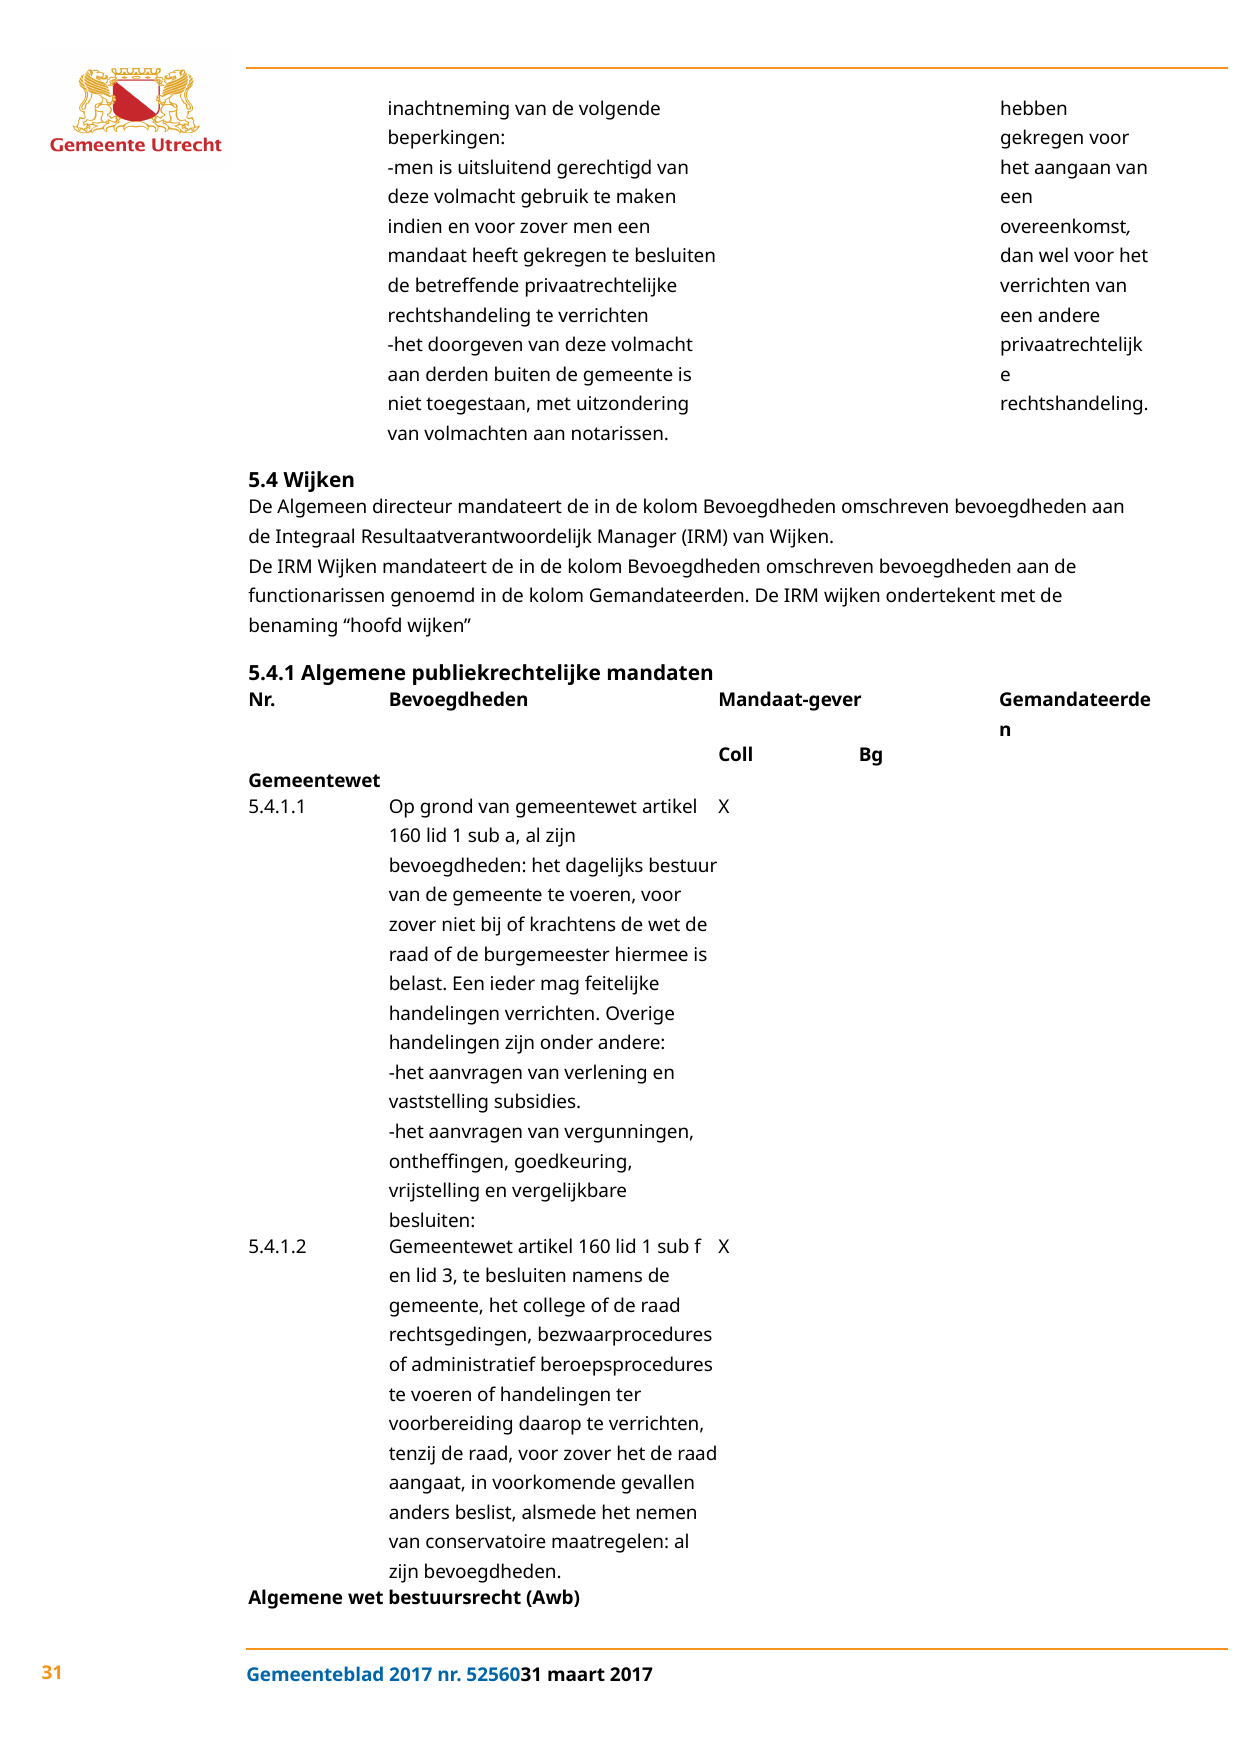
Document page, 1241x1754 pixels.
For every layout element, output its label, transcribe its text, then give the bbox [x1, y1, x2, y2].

table_cell [859, 793, 999, 1233]
table_cell Op grond van gemeentewet artikel 160 lid 1 sub a, al zijn bevoegdheden: het dagelijks bestuur van de gemeente te voeren, voor zover niet bij of krachtens de wet de raad of de burgemeester hiermee is belast. Een ieder mag feitelijke handelingen verrichten. Overige handelingen zijn onder andere: -het aanvragen van verlening en vaststelling subsidies. -het aanvragen van vergunningen, ontheffingen, goedkeuring, vrijstelling en vergelijkbare besluiten: [389, 793, 718, 1233]
table_header Bevoegdheden [389, 686, 718, 741]
picture [41, 47, 231, 172]
table_header Gemandateerden [999, 686, 1152, 741]
table_cell hebben gekregen voor het aangaan van een overeenkomst, dan wel voor het verrichten van een andere privaatrechtelijke rechtshandeling. [1000, 95, 1152, 446]
table_cell [248, 741, 388, 767]
table_header Nr. [248, 686, 388, 741]
table_cell [859, 1233, 999, 1584]
text De Algemeen directeur mandateert de in de kolom Bevoegdheden omschreven bevoegdheden aan de Integraal Resultaatverantwoordelijk Manager (IRM) van Wijken. [248, 494, 1152, 549]
table_cell Gemeentewet [248, 767, 1152, 793]
table_cell [248, 95, 387, 446]
table_cell [999, 741, 1152, 767]
table_cell X [718, 1233, 858, 1584]
table_cell Gemeentewet artikel 160 lid 1 sub f en lid 3, te besluiten namens de gemeente, het college of de raad rechtsgedingen, bezwaarprocedures of administratief beroepsprocedures te voeren of handelingen ter voorbereiding daarop te verrichten, tenzij de raad, voor zover het de raad aangaat, in voorkomende gevallen anders beslist, alsmede het nemen van conservatoire maatregelen: al zijn bevoegdheden. [389, 1233, 718, 1584]
text 5.4 Wijken [248, 465, 1152, 494]
table_cell Coll [718, 741, 858, 767]
table_cell inachtneming van de volgende beperkingen: -men is uitsluitend gerechtigd van deze volmacht gebruik te maken indien en voor zover men een mandaat heeft gekregen te besluiten de betreffende privaatrechtelijke rechtshandeling te verrichten -het doorgeven van deze volmacht aan derden buiten de gemeente is niet toegestaan, met uitzondering van volmachten aan notarissen. [388, 95, 721, 446]
text 5.4.1 Algemene publiekrechtelijke mandaten [248, 658, 1152, 686]
table_cell Algemene wet bestuursrecht (Awb) [248, 1584, 1152, 1610]
table_cell [389, 741, 718, 767]
table_cell 5.4.1.2 [248, 1233, 388, 1584]
table_cell [861, 95, 1000, 446]
table_header Mandaat-gever [718, 686, 999, 741]
table_cell [999, 1233, 1152, 1584]
table_cell X [718, 793, 858, 1233]
table_cell Bg [859, 741, 999, 767]
table_cell [721, 95, 861, 446]
table_cell [999, 793, 1152, 1233]
table_cell 5.4.1.1 [248, 793, 388, 1233]
text De IRM Wijken mandateert de in de kolom Bevoegdheden omschreven bevoegdheden aan de functionarissen genoemd in de kolom Gemandateerden. De IRM wijken ondertekent met de benaming “hoofd wijken” [248, 553, 1152, 638]
